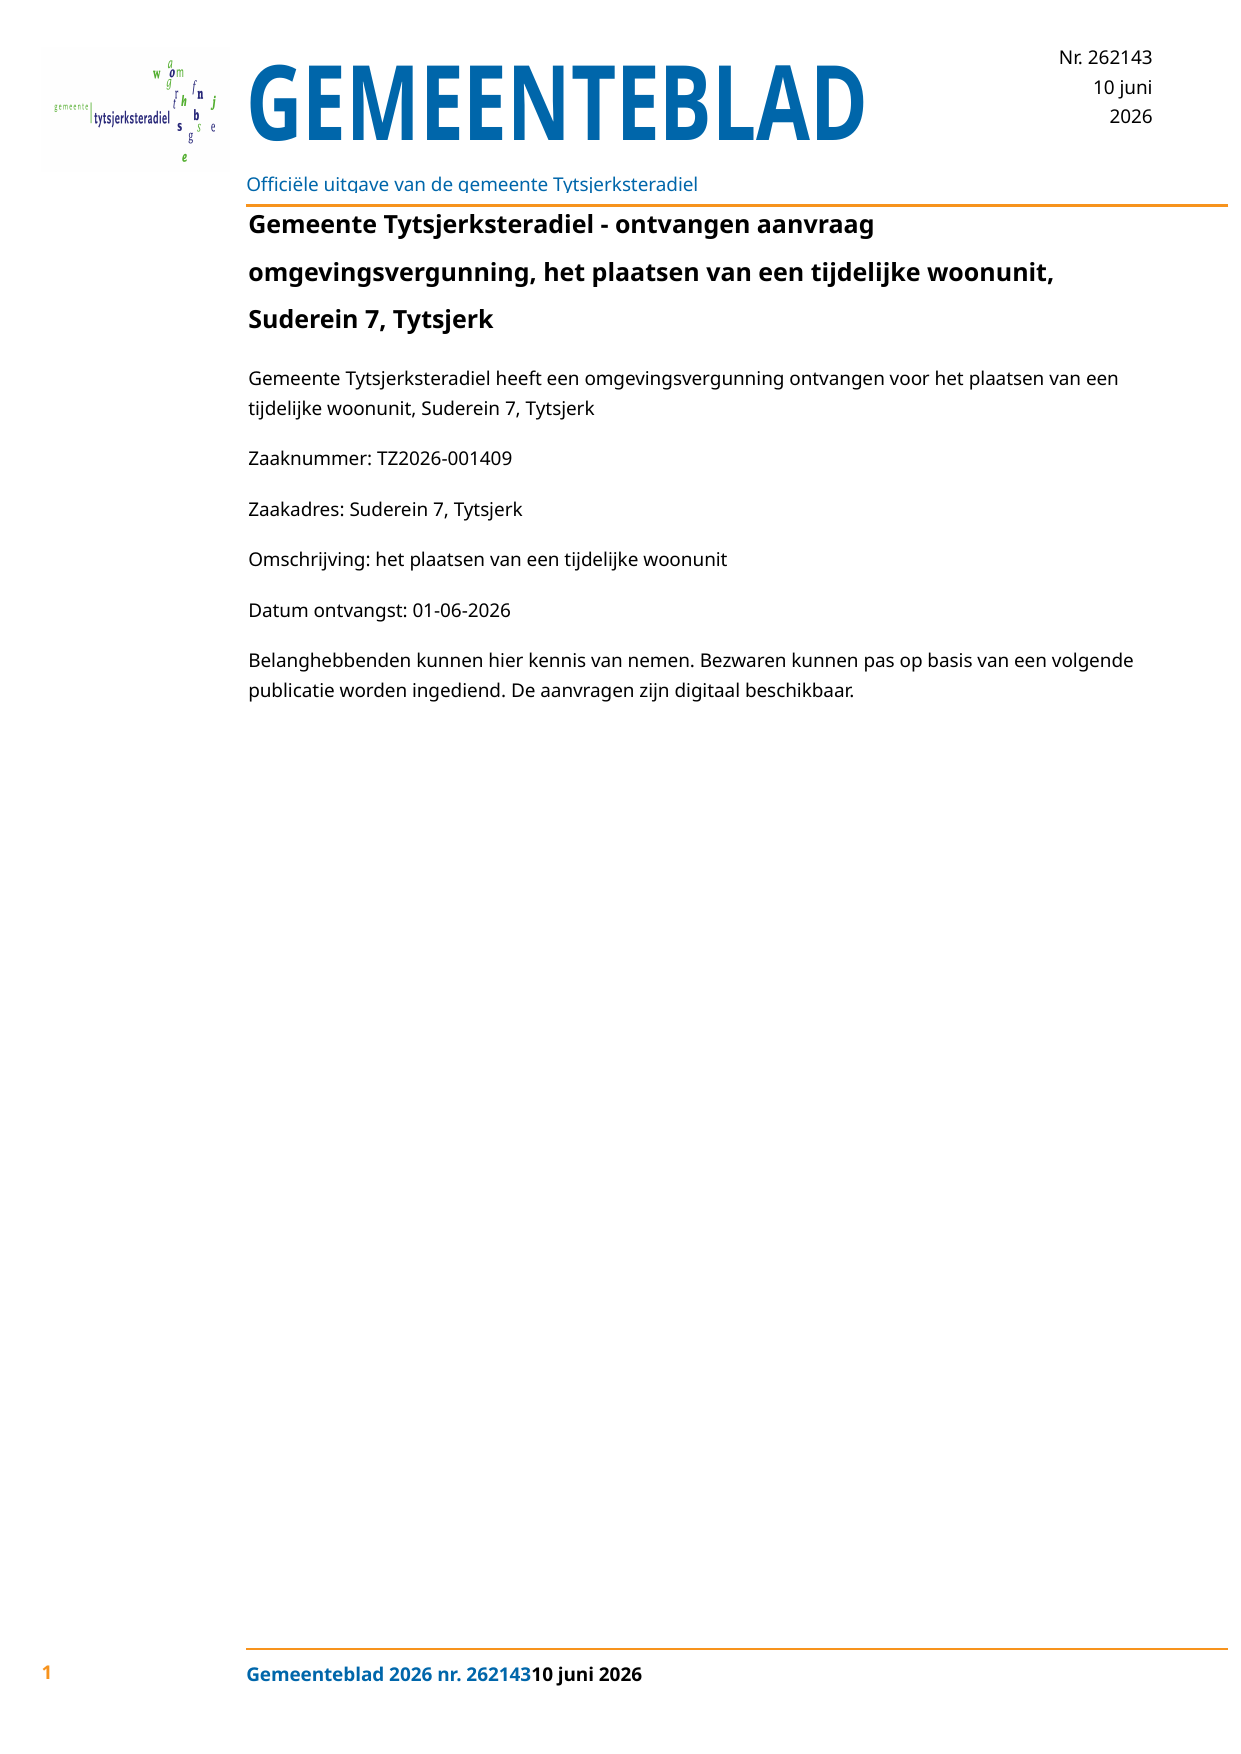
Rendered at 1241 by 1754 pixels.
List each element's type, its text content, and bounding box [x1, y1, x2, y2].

text Zaaknummer: TZ2026-001409 [248, 446, 1152, 471]
text Belanghebbenden kunnen hier kennis van nemen. Bezwaren kunnen pas op basis van een volgende publicatie worden ingediend. De aanvragen zijn digitaal beschikbaar. [248, 647, 1152, 702]
text Omschrijving: het plaatsen van een tijdelijke woonunit [248, 546, 1152, 572]
text Datum ontvangst: 01-06-2026 [248, 597, 1152, 622]
text Gemeente Tytsjerksteradiel - ontvangen aanvraag omgevingsvergunning, het plaatsen van een tijdelijke woonunit, Suderein 7, Tytsjerk [248, 207, 1152, 336]
text Gemeente Tytsjerksteradiel heeft een omgevingsvergunning ontvangen voor het plaatsen van een tijdelijke woonunit, Suderein 7, Tytsjerk [248, 366, 1152, 421]
text Zaakadres: Suderein 7, Tytsjerk [248, 496, 1152, 522]
picture [41, 47, 231, 172]
